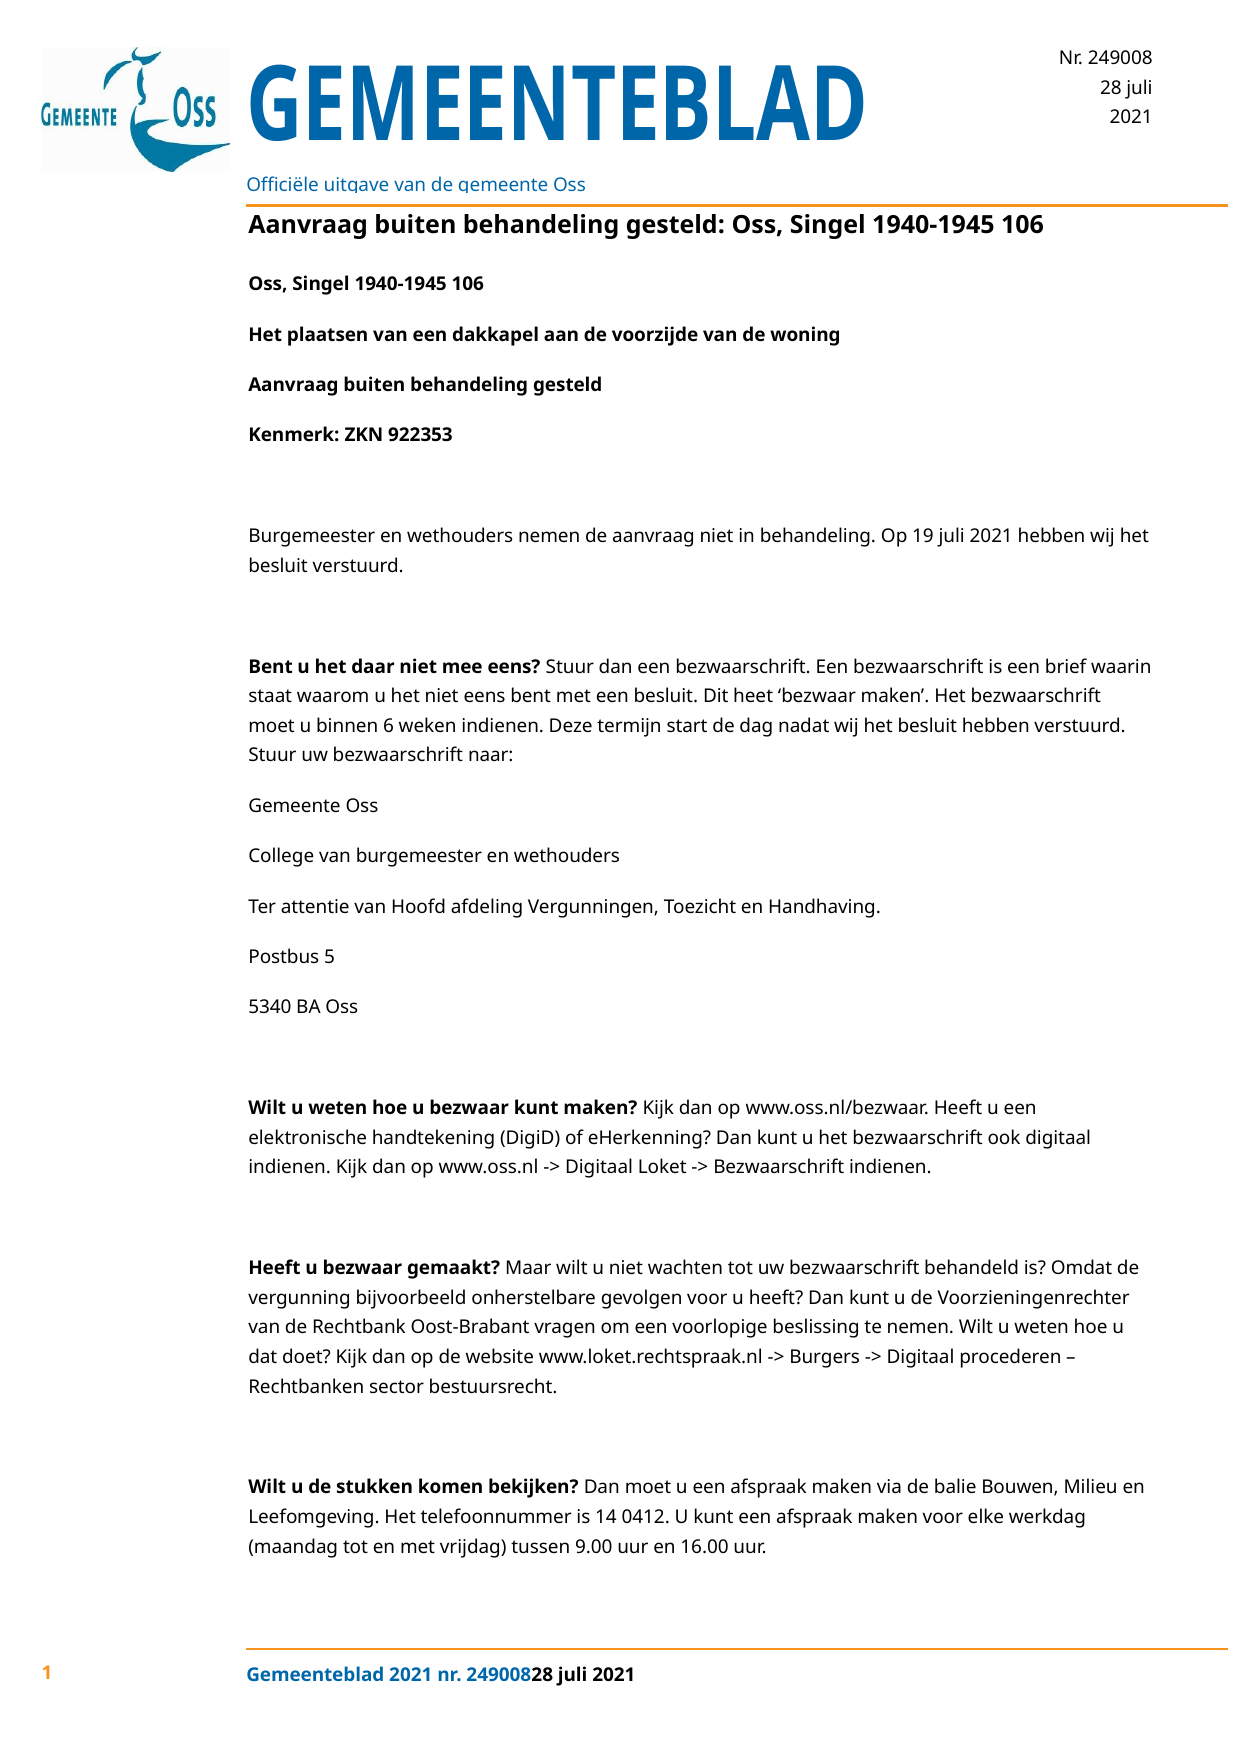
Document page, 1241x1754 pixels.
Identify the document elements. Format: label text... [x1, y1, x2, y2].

text Ter attentie van Hoofd afdeling Vergunningen, Toezicht en Handhaving. [248, 893, 1152, 918]
text Wilt u weten hoe u bezwaar kunt maken? Kijk dan op www.oss.nl/bezwaar. Heeft u een elektronische handtekening (DigiD) of eHerkenning? Dan kunt u het bezwaarschrift ook digitaal indienen. Kijk dan op www.oss.nl -> Digitaal Loket -> Bezwaarschrift indienen. [248, 1094, 1152, 1179]
text Gemeente Oss [248, 792, 1152, 818]
text Burgemeester en wethouders nemen de aanvraag niet in behandeling. Op 19 juli 2021 hebben wij het besluit verstuurd. [248, 522, 1152, 578]
text Oss, Singel 1940-1945 106 [248, 270, 1152, 296]
text Aanvraag buiten behandeling gesteld [248, 371, 1152, 397]
text Kenmerk: ZKN 922353 [248, 422, 1152, 447]
text Bent u het daar niet mee eens? Stuur dan een bezwaarschrift. Een bezwaarschrift is een brief waarin staat waarom u het niet eens bent met een besluit. Dit heet ‘bezwaar maken’. Het bezwaarschrift moet u binnen 6 weken indienen. Deze termijn start de dag nadat wij het besluit hebben verstuurd. Stuur uw bezwaarschrift naar: [248, 653, 1152, 767]
picture [41, 47, 231, 172]
text Aanvraag buiten behandeling gesteld: Oss, Singel 1940-1945 106 [248, 207, 1152, 241]
text Wilt u de stukken komen bekijken? Dan moet u een afspraak maken via de balie Bouwen, Milieu en Leefomgeving. Het telefoonnummer is 14 0412. U kunt een afspraak maken voor elke werkdag (maandag tot en met vrijdag) tussen 9.00 uur en 16.00 uur. [248, 1474, 1152, 1558]
text 5340 BA Oss [248, 994, 1152, 1019]
text Het plaatsen van een dakkapel aan de voorzijde van de woning [248, 321, 1152, 346]
text Postbus 5 [248, 943, 1152, 969]
text College van burgemeester en wethouders [248, 842, 1152, 868]
text Heeft u bezwaar gemaakt? Maar wilt u niet wachten tot uw bezwaarschrift behandeld is? Omdat de vergunning bijvoorbeeld onherstelbare gevolgen voor u heeft? Dan kunt u de Voorzieningenrechter van de Rechtbank Oost-Brabant vragen om een voorlopige beslissing te nemen. Wilt u weten hoe u dat doet? Kijk dan op de website www.loket.rechtspraak.nl -> Burgers -> Digitaal procederen – Rechtbanken sector bestuursrecht. [248, 1254, 1152, 1398]
